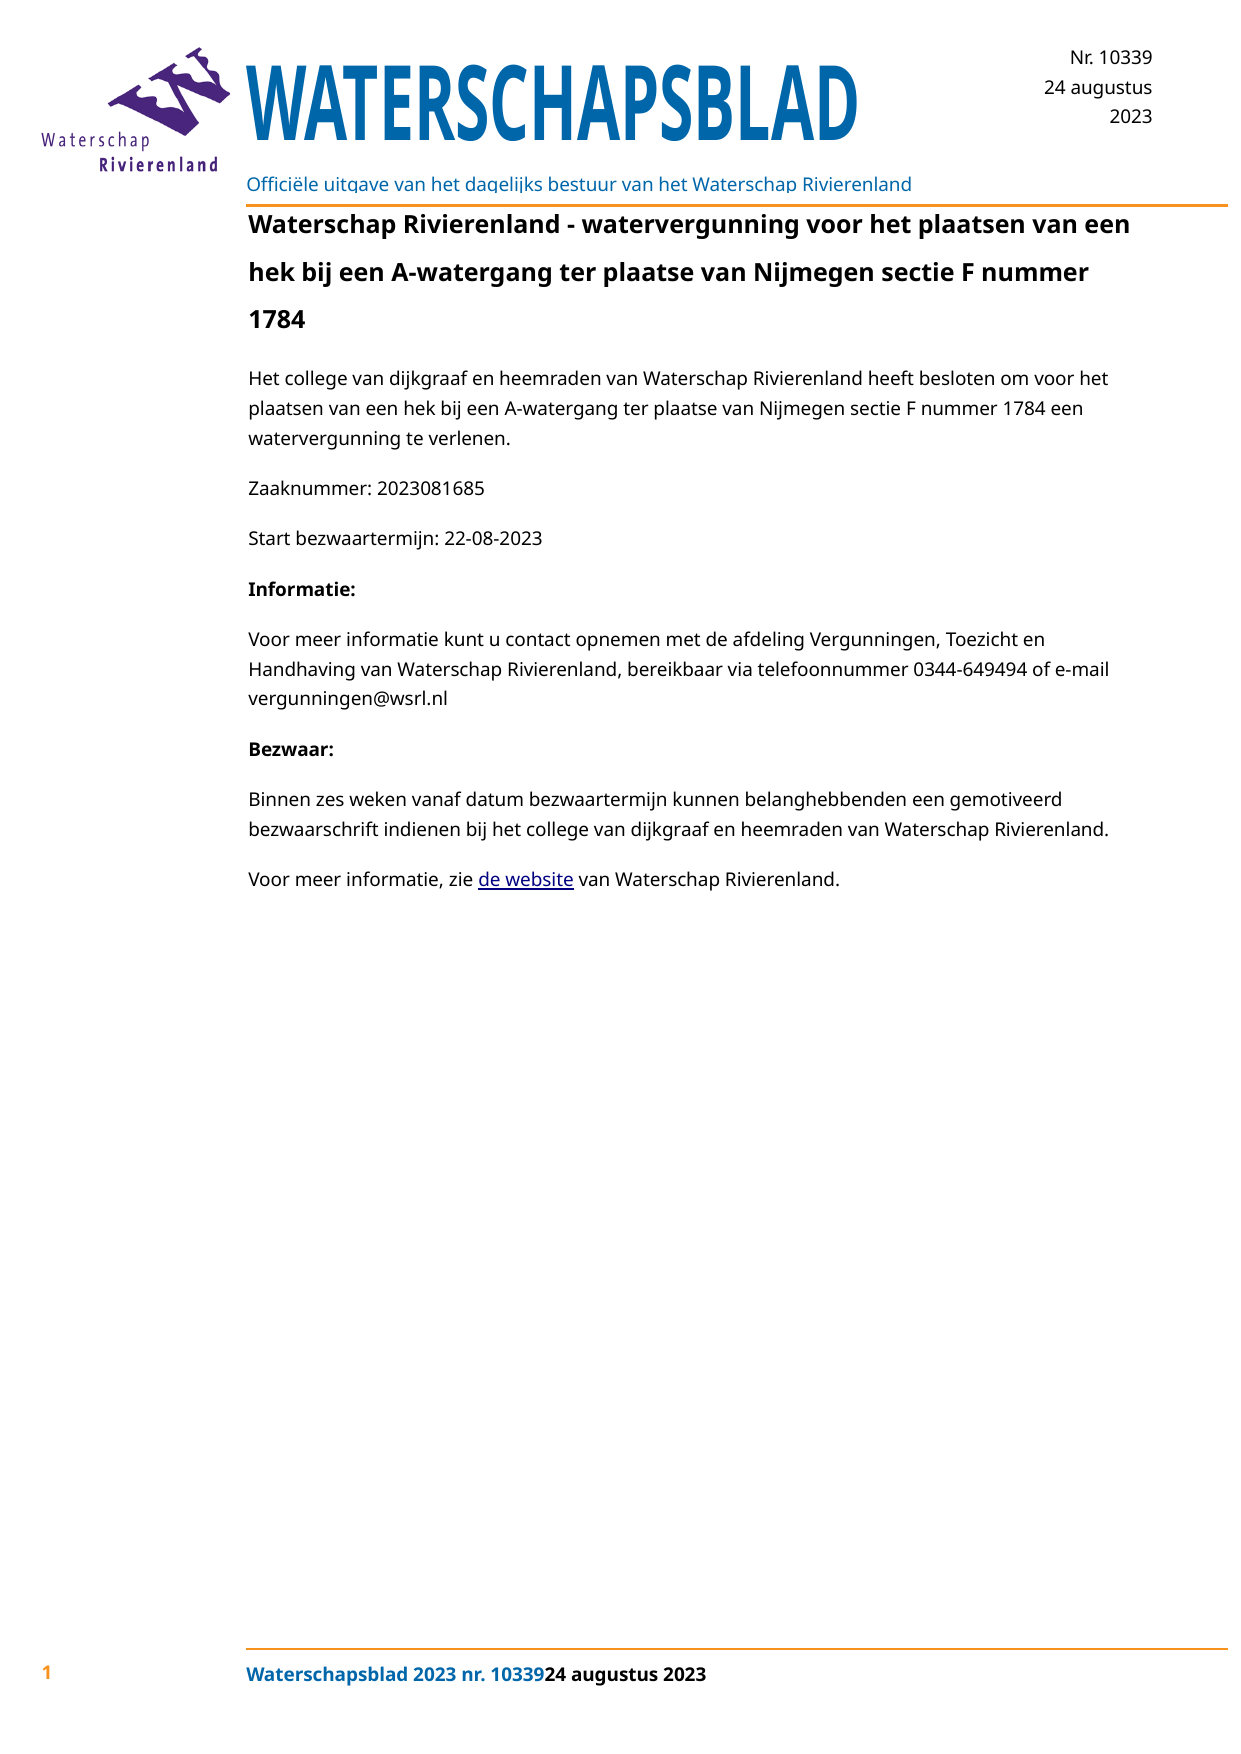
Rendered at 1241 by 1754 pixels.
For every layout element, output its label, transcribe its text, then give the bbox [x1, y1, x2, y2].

text Informatie: [248, 576, 1152, 602]
text Het college van dijkgraaf en heemraden van Waterschap Rivierenland heeft besloten om voor het plaatsen van een hek bij een A-watergang ter plaatse van Nijmegen sectie F nummer 1784 een watervergunning te verlenen. [248, 366, 1152, 450]
text Voor meer informatie, zie de website van Waterschap Rivierenland. [248, 866, 1152, 892]
text Bezwaar: [248, 736, 1152, 762]
text Start bezwaartermijn: 22-08-2023 [248, 526, 1152, 551]
text Binnen zes weken vanaf datum bezwaartermijn kunnen belanghebbenden een gemotiveerd bezwaarschrift indienen bij het college van dijkgraaf en heemraden van Waterschap Rivierenland. [248, 786, 1152, 842]
text Waterschap Rivierenland - watervergunning voor het plaatsen van een hek bij een A-watergang ter plaatse van Nijmegen sectie F nummer 1784 [248, 207, 1152, 336]
text Zaaknummer: 2023081685 [248, 475, 1152, 501]
text Voor meer informatie kunt u contact opnemen met de afdeling Vergunningen, Toezicht en Handhaving van Waterschap Rivierenland, bereikbaar via telefoonnummer 0344-649494 of e-mail vergunningen@wsrl.nl [248, 626, 1152, 711]
picture [41, 47, 231, 172]
